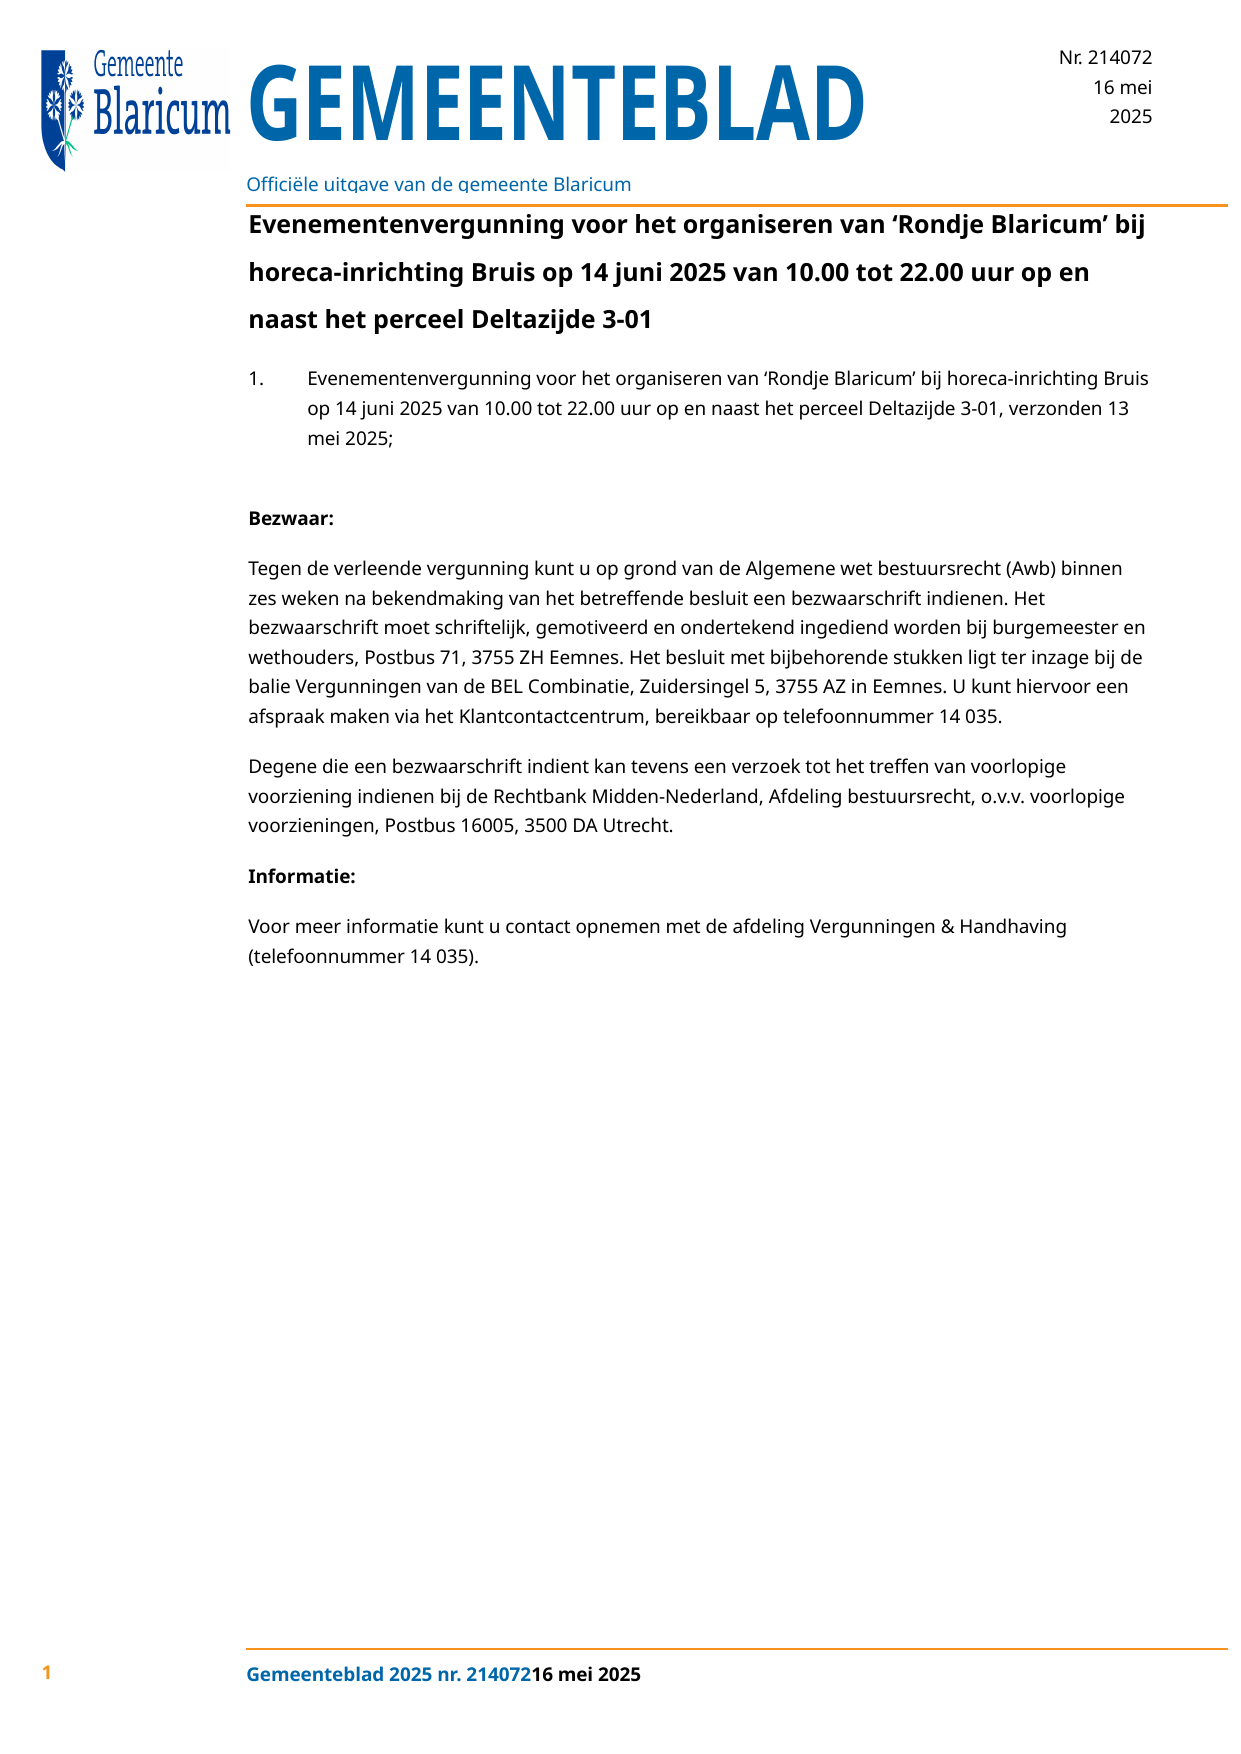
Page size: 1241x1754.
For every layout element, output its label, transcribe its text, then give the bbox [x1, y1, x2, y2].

text Voor meer informatie kunt u contact opnemen met de afdeling Vergunningen & Handhaving (telefoonnummer 14 035). [248, 913, 1152, 969]
text Tegen de verleende vergunning kunt u op grond van de Algemene wet bestuursrecht (Awb) binnen zes weken na bekendmaking van het betreffende besluit een bezwaarschrift indienen. Het bezwaarschrift moet schriftelijk, gemotiveerd en ondertekend ingediend worden bij burgemeester en wethouders, Postbus 71, 3755 ZH Eemnes. Het besluit met bijbehorende stukken ligt ter inzage bij de balie Vergunningen van de BEL Combinatie, Zuidersingel 5, 3755 AZ in Eemnes. U kunt hiervoor een afspraak maken via het Klantcontactcentrum, bereikbaar op telefoonnummer 14 035. [248, 555, 1152, 729]
list Evenementenvergunning voor het organiseren van ‘Rondje Blaricum’ bij horeca-inrichting Bruis op 14 juni 2025 van 10.00 tot 22.00 uur op en naast het perceel Deltazijde 3-01, verzonden 13 mei 2025; [248, 366, 1152, 450]
picture [41, 47, 231, 172]
text Degene die een bezwaarschrift indient kan tevens een verzoek tot het treffen van voorlopige voorziening indienen bij de Rechtbank Midden-Nederland, Afdeling bestuursrecht, o.v.v. voorlopige voorzieningen, Postbus 16005, 3500 DA Utrecht. [248, 753, 1152, 838]
text Evenementenvergunning voor het organiseren van ‘Rondje Blaricum’ bij horeca-inrichting Bruis op 14 juni 2025 van 10.00 tot 22.00 uur op en naast het perceel Deltazijde 3-01 [248, 207, 1152, 336]
text Informatie: [248, 863, 1152, 889]
text Bezwaar: [248, 505, 1152, 530]
